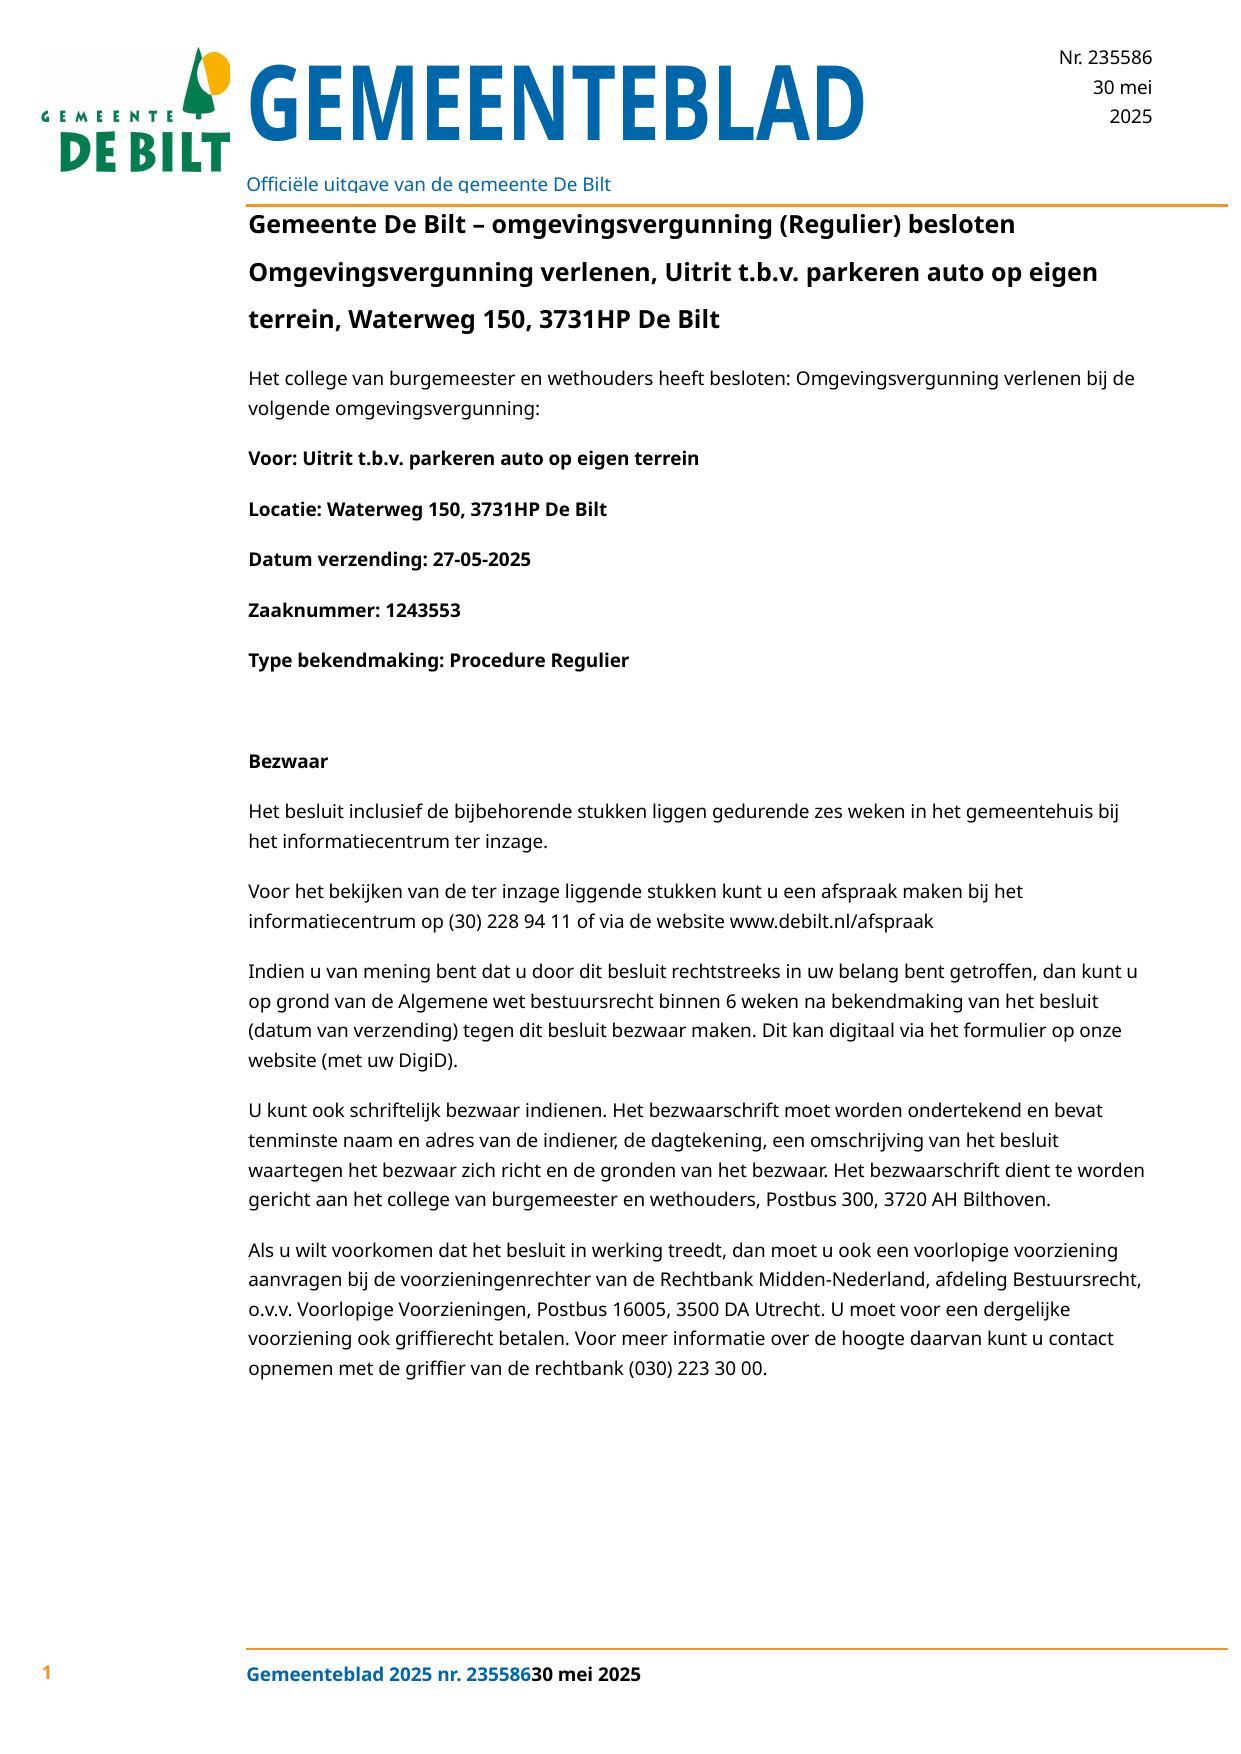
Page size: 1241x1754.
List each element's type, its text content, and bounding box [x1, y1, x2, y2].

text Voor het bekijken van de ter inzage liggende stukken kunt u een afspraak maken bij het informatiecentrum op (30) 228 94 11 of via de website www.debilt.nl/afspraak [248, 878, 1152, 934]
text Als u wilt voorkomen dat het besluit in werking treedt, dan moet u ook een voorlopige voorziening aanvragen bij de voorzieningenrechter van de Rechtbank Midden-Nederland, afdeling Bestuursrecht, o.v.v. Voorlopige Voorzieningen, Postbus 16005, 3500 DA Utrecht. U moet voor een dergelijke voorziening ook griffierecht betalen. Voor meer informatie over de hoogte daarvan kunt u contact opnemen met de griffier van de rechtbank (030) 223 30 00. [248, 1237, 1152, 1381]
picture [41, 47, 231, 172]
text U kunt ook schriftelijk bezwaar indienen. Het bezwaarschrift moet worden ondertekend en bevat tenminste naam en adres van de indiener, de dagtekening, een omschrijving van het besluit waartegen het bezwaar zich richt en de gronden van het bezwaar. Het bezwaarschrift dient te worden gericht aan het college van burgemeester en wethouders, Postbus 300, 3720 AH Bilthoven. [248, 1098, 1152, 1212]
text Gemeente De Bilt – omgevingsvergunning (Regulier) besloten Omgevingsvergunning verlenen, Uitrit t.b.v. parkeren auto op eigen terrein, Waterweg 150, 3731HP De Bilt [248, 207, 1152, 336]
text Het besluit inclusief de bijbehorende stukken liggen gedurende zes weken in het gemeentehuis bij het informatiecentrum ter inzage. [248, 798, 1152, 854]
text Bezwaar [248, 748, 1152, 774]
text Locatie: Waterweg 150, 3731HP De Bilt [248, 496, 1152, 522]
text Zaaknummer: 1243553 [248, 597, 1152, 622]
text Voor: Uitrit t.b.v. parkeren auto op eigen terrein [248, 446, 1152, 471]
text Het college van burgemeester en wethouders heeft besloten: Omgevingsvergunning verlenen bij de volgende omgevingsvergunning: [248, 366, 1152, 421]
text Type bekendmaking: Procedure Regulier [248, 647, 1152, 673]
text Datum verzending: 27-05-2025 [248, 546, 1152, 572]
text Indien u van mening bent dat u door dit besluit rechtstreeks in uw belang bent getroffen, dan kunt u op grond van de Algemene wet bestuursrecht binnen 6 weken na bekendmaking van het besluit (datum van verzending) tegen dit besluit bezwaar maken. Dit kan digitaal via het formulier op onze website (met uw DigiD). [248, 958, 1152, 1073]
